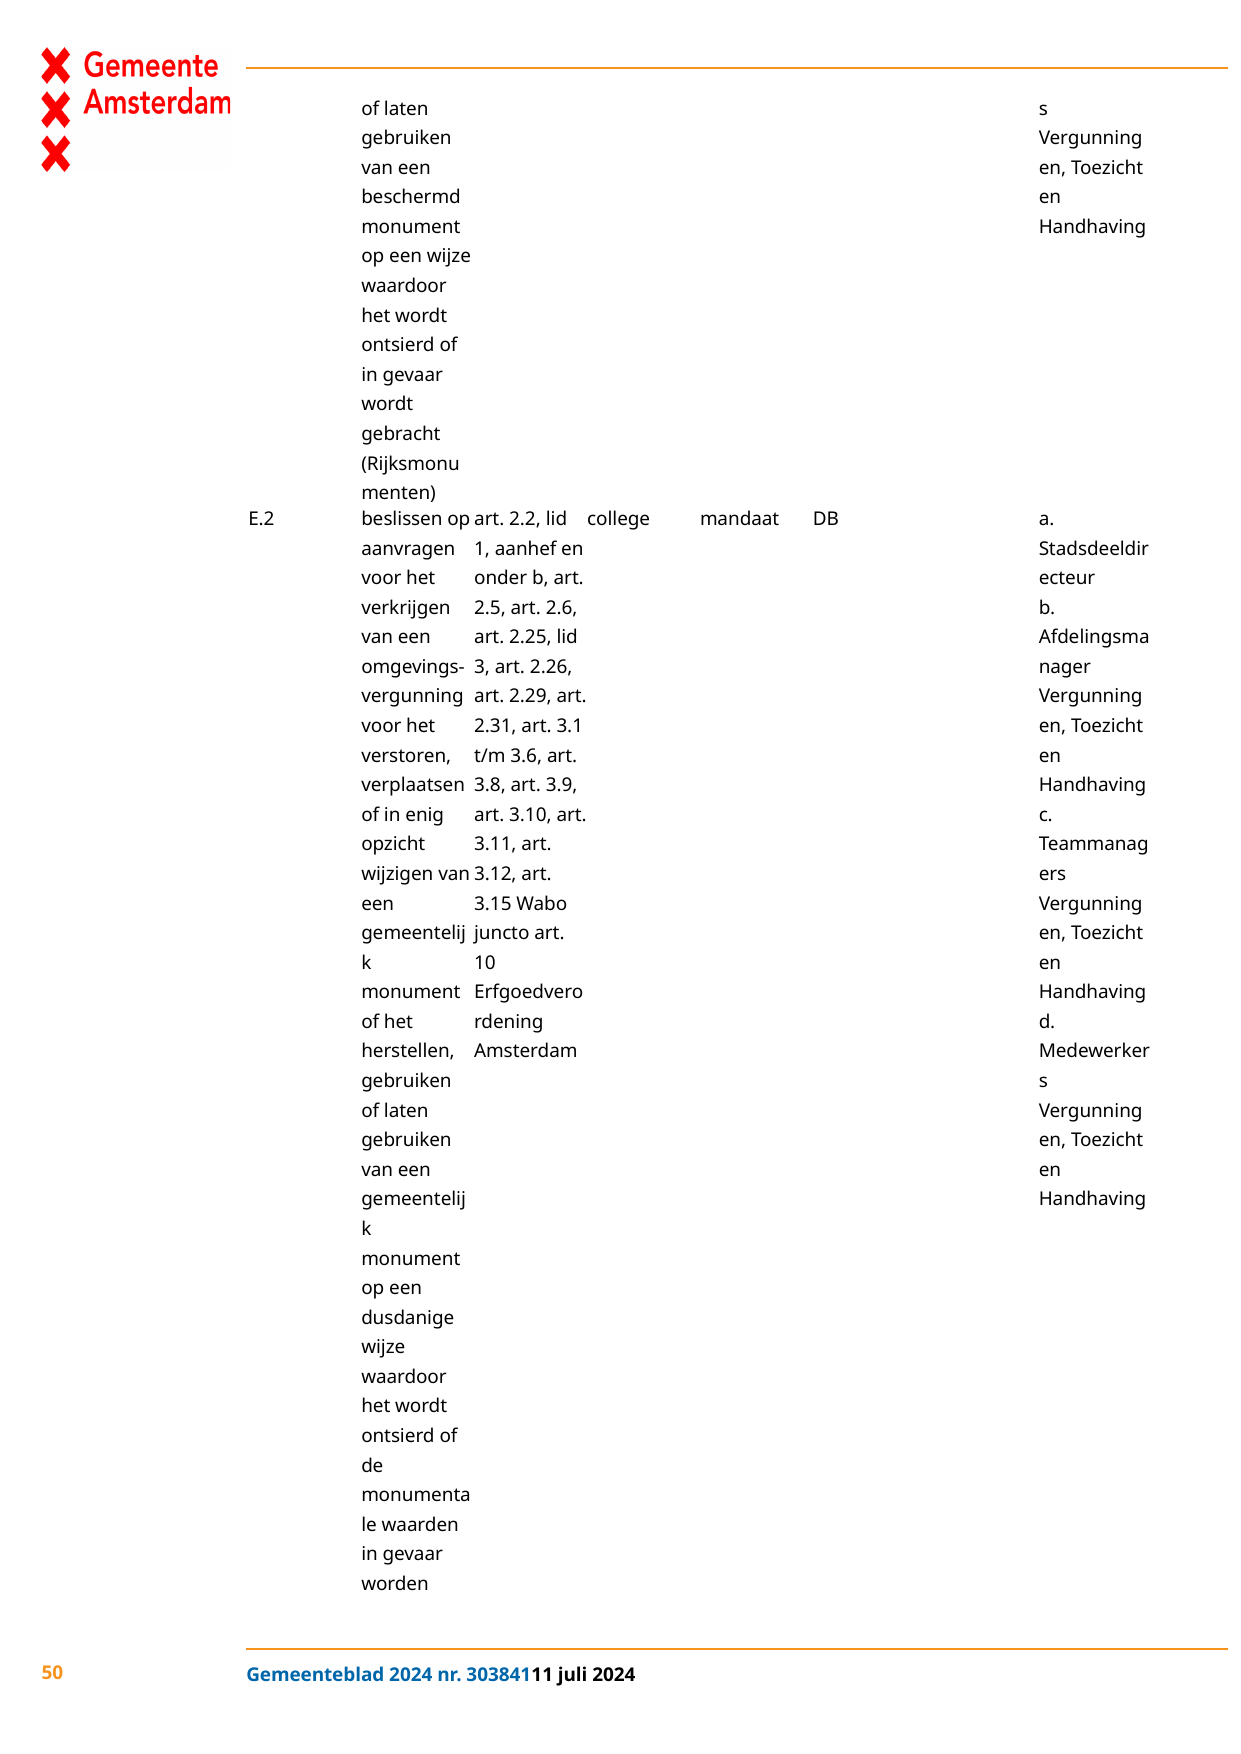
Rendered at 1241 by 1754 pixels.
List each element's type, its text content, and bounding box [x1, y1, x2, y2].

table_cell beslissen op aanvragen voor het verkrijgen van een omgevings-vergunning voor het verstoren, verplaatsen of in enig opzicht wijzigen van een gemeentelijk monument of het herstellen, gebruiken of laten gebruiken van een gemeentelijk monument op een dusdanige wijze waardoor het wordt ontsierd of de monumentale waarden in gevaar worden [361, 505, 474, 1596]
picture [41, 47, 231, 172]
table_cell s Vergunningen, Toezicht en Handhaving [1039, 95, 1152, 505]
table_cell DB [813, 505, 926, 1596]
table_cell a. Stadsdeeldirecteur b. Afdelingsmanager Vergunningen, Toezicht en Handhaving c. Teammanagers Vergunningen, Toezicht en Handhaving d. Medewerkers Vergunningen, Toezicht en Handhaving [1039, 505, 1152, 1596]
table_cell art. 2.2, lid 1, aanhef en onder b, art. 2.5, art. 2.6, art. 2.25, lid 3, art. 2.26, art. 2.29, art. 2.31, art. 3.1 t/m 3.6, art. 3.8, art. 3.9, art. 3.10, art. 3.11, art. 3.12, art. 3.15 Wabo juncto art. 10 Erfgoedverordening Amsterdam [474, 505, 587, 1596]
table_cell mandaat [700, 505, 813, 1596]
table_cell [474, 95, 587, 505]
table_cell [700, 95, 813, 505]
table_cell [926, 95, 1038, 505]
table_cell E.2 [248, 505, 361, 1596]
table_cell [926, 505, 1038, 1596]
table_cell [248, 95, 361, 505]
table_cell [587, 95, 700, 505]
table_cell of laten gebruiken van een beschermd monument op een wijze waardoor het wordt ontsierd of in gevaar wordt gebracht (Rijksmonumenten) [361, 95, 474, 505]
table_cell college [587, 505, 700, 1596]
table_cell [813, 95, 926, 505]
